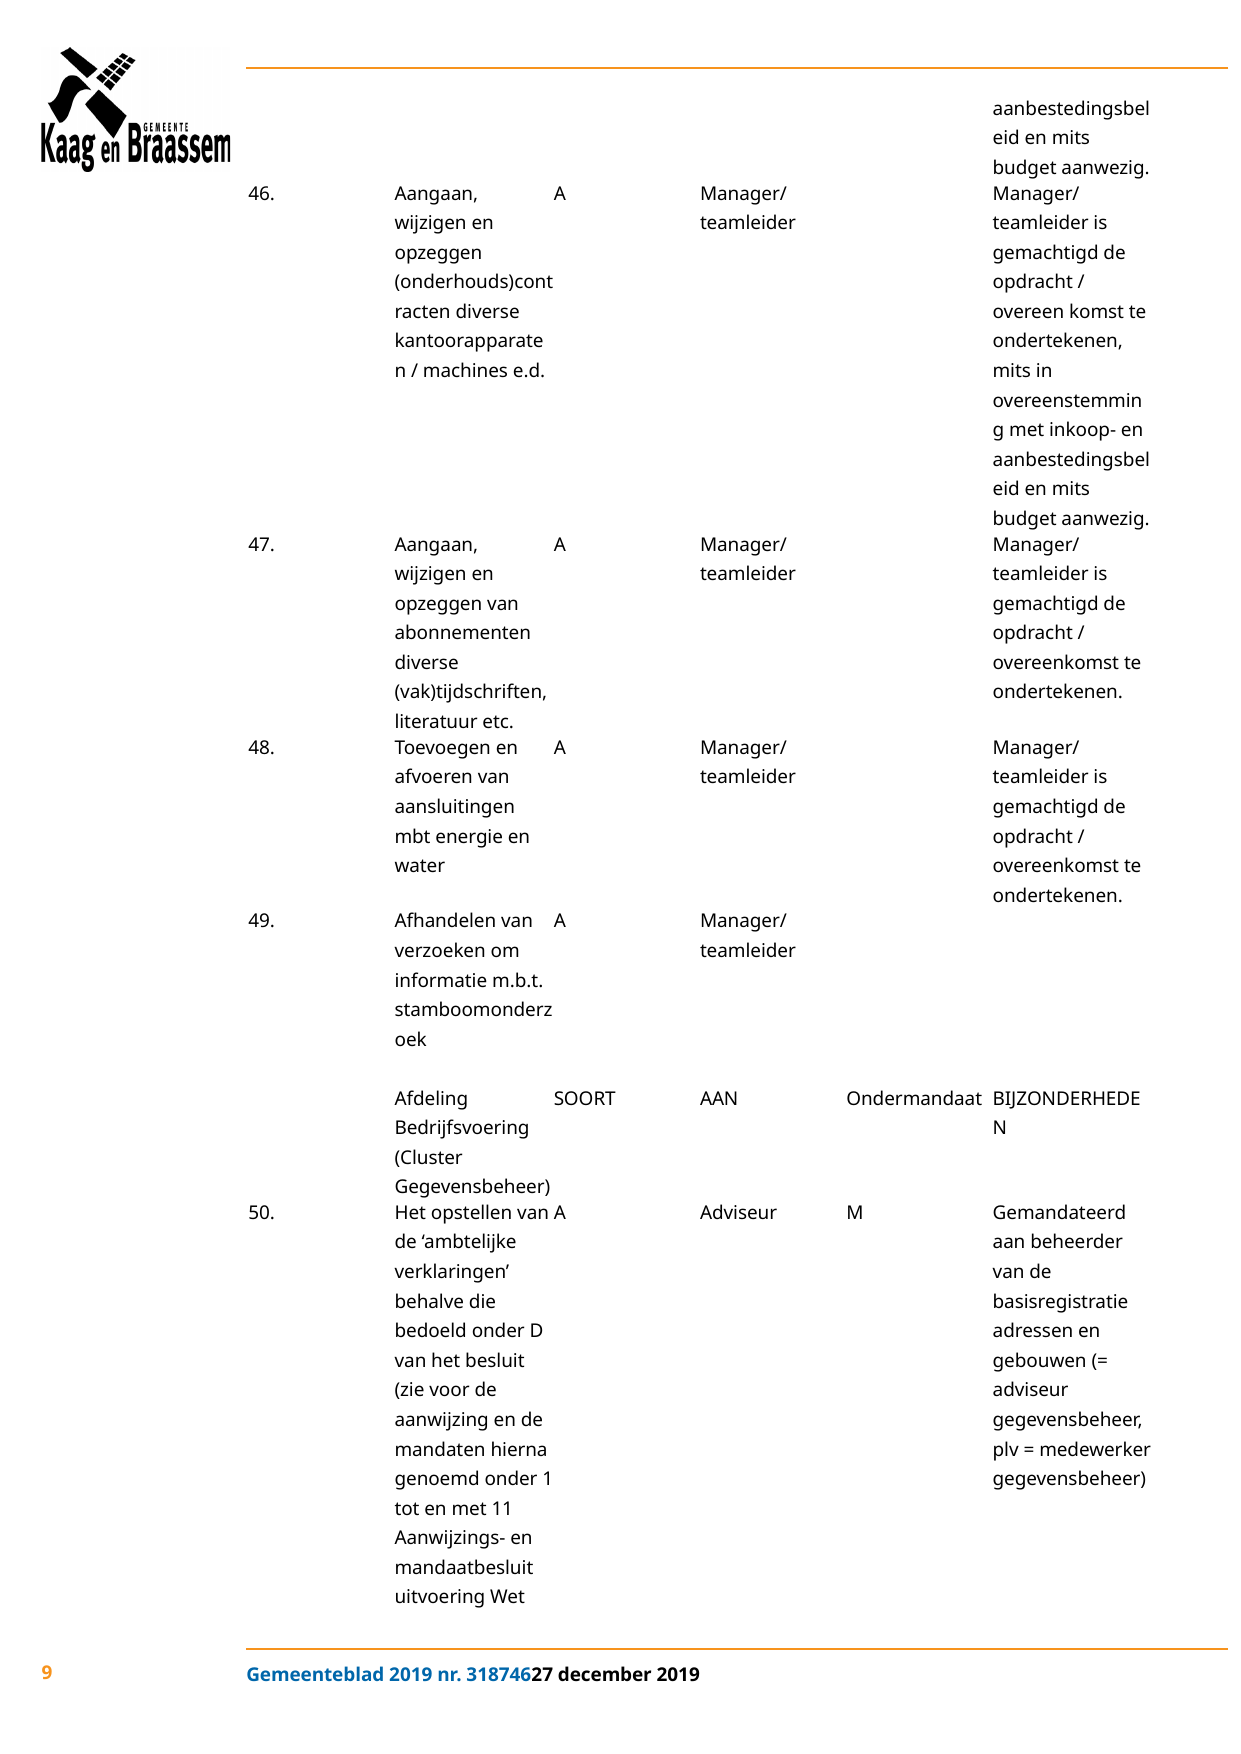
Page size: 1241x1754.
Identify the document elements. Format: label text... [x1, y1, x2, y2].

table_cell A [554, 531, 700, 734]
table_cell Manager/teamleider is gemachtigd de opdracht / overeen komst te ondertekenen, mits in overeenstemming met inkoop- en aanbestedingsbeleid en mits budget aanwezig. [993, 180, 1152, 531]
table_cell Aangaan, wijzigen en opzeggen van abonnementen diverse (vak)tijdschriften, literatuur etc. [394, 531, 553, 734]
table_cell [554, 95, 700, 180]
table_header [248, 1085, 394, 1199]
table_cell Adviseur [700, 1199, 846, 1609]
table_cell M [846, 1199, 992, 1609]
table_header SOORT [554, 1085, 700, 1199]
table_cell [993, 908, 1152, 1052]
table_cell A [554, 1199, 700, 1609]
table_cell Manager/teamleider is gemachtigd de opdracht / overeenkomst te ondertekenen. [993, 531, 1152, 734]
table_cell Gemandateerd aan beheerder van de basisregistratie adressen en gebouwen (= adviseur gegevensbeheer, plv = medewerker gegevensbeheer) [993, 1199, 1152, 1609]
table_cell [394, 95, 553, 180]
table_cell 46. [248, 180, 394, 531]
table_cell A [554, 180, 700, 531]
table_cell Manager/ teamleider [700, 908, 846, 1052]
table_cell [700, 95, 846, 180]
table_cell Manager/ teamleider [700, 531, 846, 734]
table_cell Aangaan, wijzigen en opzeggen (onderhouds)contracten diverse kantoorapparaten / machines e.d. [394, 180, 553, 531]
table_cell Toevoegen en afvoeren van aansluitingen mbt energie en water [394, 734, 553, 908]
table_cell 50. [248, 1199, 394, 1609]
table_cell A [554, 734, 700, 908]
table_cell 48. [248, 734, 394, 908]
table_cell Manager/teamleider is gemachtigd de opdracht / overeenkomst te ondertekenen. [993, 734, 1152, 908]
table_cell [248, 95, 394, 180]
table_cell [846, 908, 992, 1052]
table_header BIJZONDERHEDEN [993, 1085, 1152, 1199]
table_cell Het opstellen van de ‘ambtelijke verklaringen’ behalve die bedoeld onder D van het besluit (zie voor de aanwijzing en de mandaten hierna genoemd onder 1 tot en met 11 Aanwijzings- en mandaatbesluit uitvoering Wet [394, 1199, 553, 1609]
table_cell A [554, 908, 700, 1052]
table_header Afdeling Bedrijfsvoering (Cluster Gegevensbeheer) [394, 1085, 553, 1199]
table_cell [846, 180, 992, 531]
table_cell Afhandelen van verzoeken om informatie m.b.t. stamboomonderzoek [394, 908, 553, 1052]
table_cell Manager/ teamleider [700, 180, 846, 531]
table_header AAN [700, 1085, 846, 1199]
table_cell 49. [248, 908, 394, 1052]
table_cell aanbestedingsbeleid en mits budget aanwezig. [993, 95, 1152, 180]
table_cell 47. [248, 531, 394, 734]
picture [41, 47, 231, 172]
table_cell [846, 734, 992, 908]
table_cell Manager/ teamleider [700, 734, 846, 908]
table_cell [846, 95, 992, 180]
table_cell [846, 531, 992, 734]
table_header Ondermandaat [846, 1085, 992, 1199]
